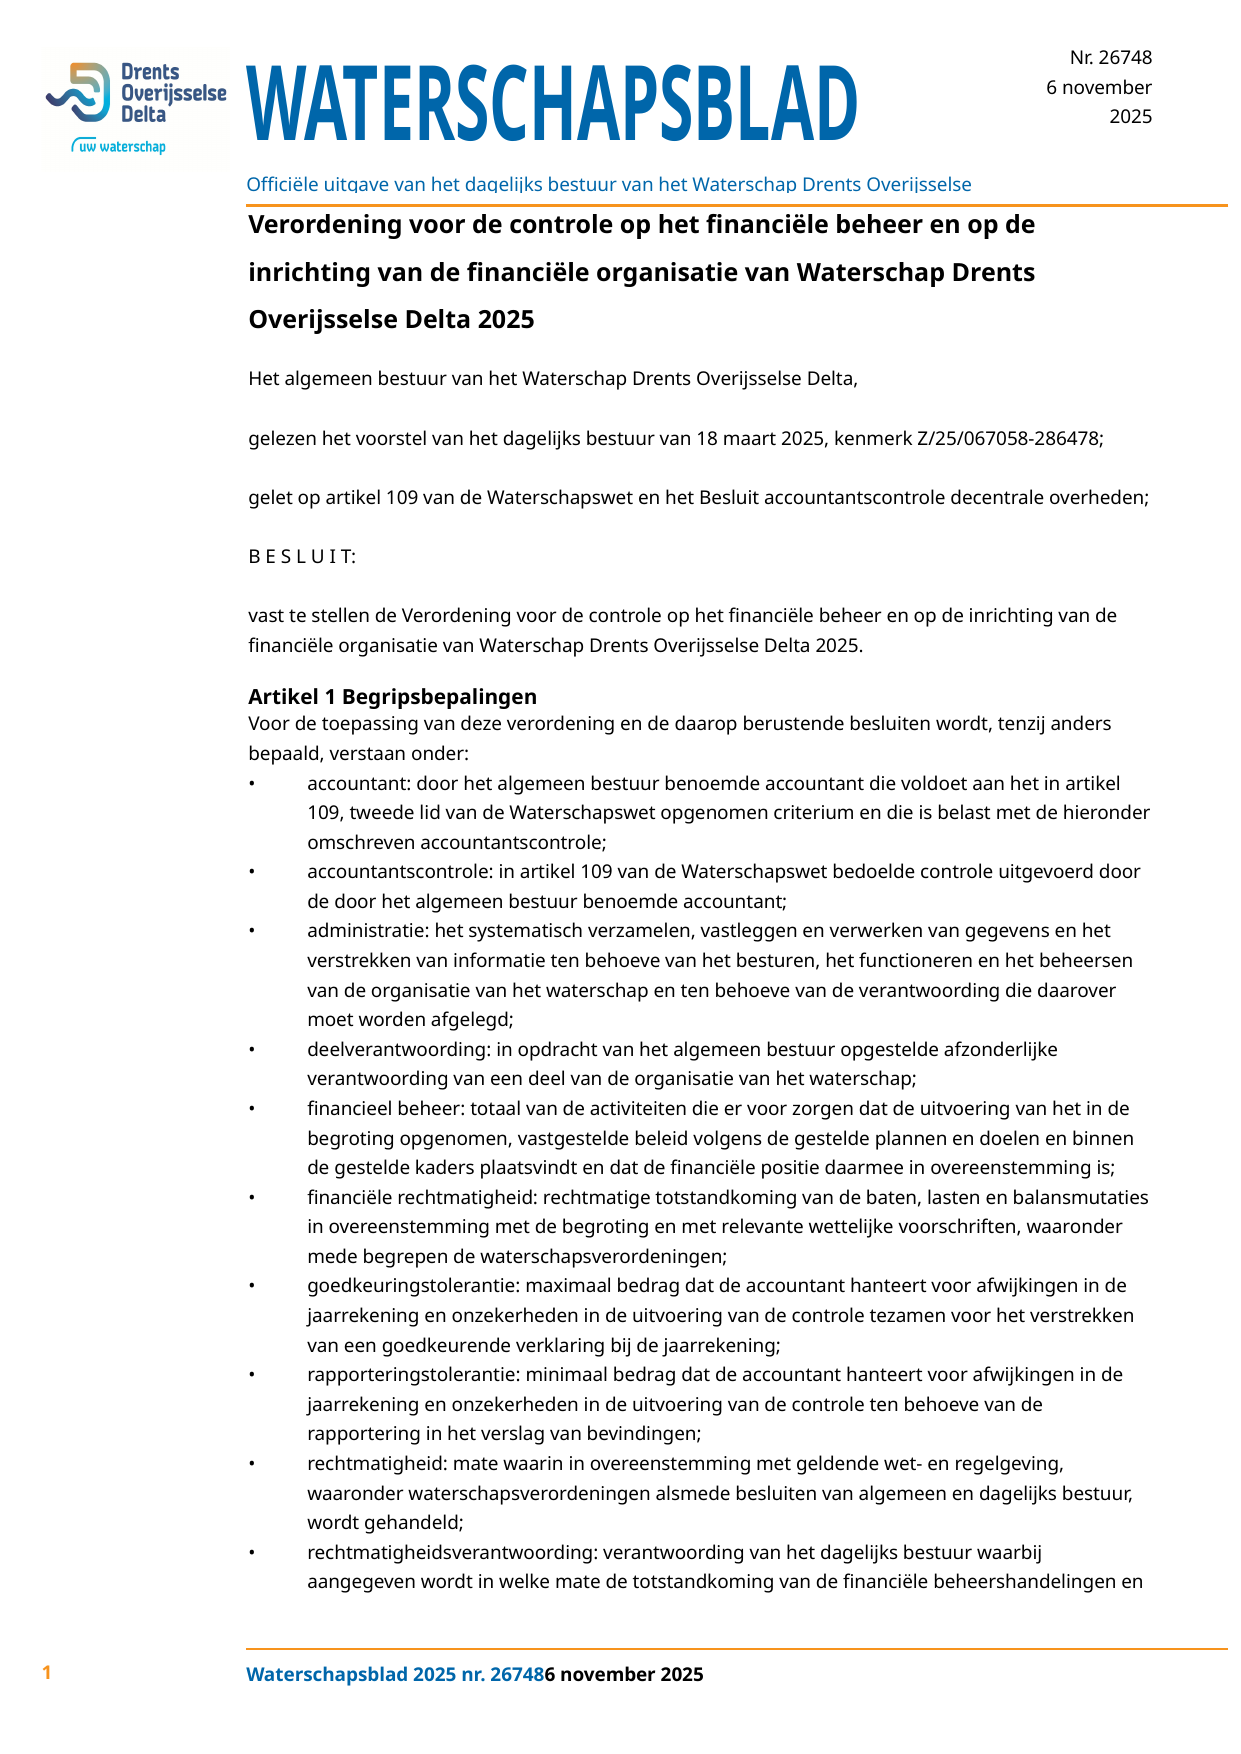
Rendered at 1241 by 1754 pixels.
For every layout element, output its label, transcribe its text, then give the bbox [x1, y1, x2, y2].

list administratie: het systematisch verzamelen, vastleggen en verwerken van gegevens en het verstrekken van informatie ten behoeve van het besturen, het functioneren en het beheersen van de organisatie van het waterschap en ten behoeve van de verantwoording die daarover moet worden afgelegd; [248, 918, 1152, 1032]
text Voor de toepassing van deze verordening en de daarop berustende besluiten wordt, tenzij anders bepaald, verstaan onder: [248, 711, 1152, 766]
text Verordening voor de controle op het financiële beheer en op de inrichting van de financiële organisatie van Waterschap Drents Overijsselse Delta 2025 [248, 207, 1152, 336]
picture [41, 47, 231, 172]
list goedkeuringstolerantie: maximaal bedrag dat de accountant hanteert voor afwijkingen in de jaarrekening en onzekerheden in de uitvoering van de controle tezamen voor het verstrekken van een goedkeurende verklaring bij de jaarrekening; [248, 1273, 1152, 1358]
list deelverantwoording: in opdracht van het algemeen bestuur opgestelde afzonderlijke verantwoording van een deel van de organisatie van het waterschap; [248, 1036, 1152, 1091]
list rechtmatigheidsverantwoording: verantwoording van het dagelijks bestuur waarbij aangegeven wordt in welke mate de totstandkoming van de financiële beheershandelingen en [248, 1539, 1152, 1594]
list financieel beheer: totaal van de activiteiten die er voor zorgen dat de uitvoering van het in de begroting opgenomen, vastgestelde beleid volgens de gestelde plannen en doelen en binnen de gestelde kaders plaatsvindt en dat de financiële positie daarmee in overeenstemming is; [248, 1095, 1152, 1180]
text vast te stellen de Verordening voor de controle op het financiële beheer en op de inrichting van de financiële organisatie van Waterschap Drents Overijsselse Delta 2025. [248, 602, 1152, 657]
list rechtmatigheid: mate waarin in overeenstemming met geldende wet- en regelgeving, waaronder waterschapsverordeningen alsmede besluiten van algemeen en dagelijks bestuur, wordt gehandeld; [248, 1450, 1152, 1535]
text Artikel 1 Begripsbepalingen [248, 682, 1152, 711]
text gelezen het voorstel van het dagelijks bestuur van 18 maart 2025, kenmerk Z/25/067058-286478; [248, 425, 1152, 450]
list accountantscontrole: in artikel 109 van de Waterschapswet bedoelde controle uitgevoerd door de door het algemeen bestuur benoemde accountant; [248, 858, 1152, 914]
text Het algemeen bestuur van het Waterschap Drents Overijsselse Delta, [248, 366, 1152, 391]
list rapporteringstolerantie: minimaal bedrag dat de accountant hanteert voor afwijkingen in de jaarrekening en onzekerheden in de uitvoering van de controle ten behoeve van de rapportering in het verslag van bevindingen; [248, 1361, 1152, 1446]
text B E S L U I T: [248, 543, 1152, 569]
text gelet op artikel 109 van de Waterschapswet en het Besluit accountantscontrole decentrale overheden; [248, 484, 1152, 509]
list financiële rechtmatigheid: rechtmatige totstandkoming van de baten, lasten en balansmutaties in overeenstemming met de begroting en met relevante wettelijke voorschriften, waaronder mede begrepen de waterschapsverordeningen; [248, 1184, 1152, 1269]
list accountant: door het algemeen bestuur benoemde accountant die voldoet aan het in artikel 109, tweede lid van de Waterschapswet opgenomen criterium en die is belast met de hieronder omschreven accountantscontrole; [248, 770, 1152, 855]
